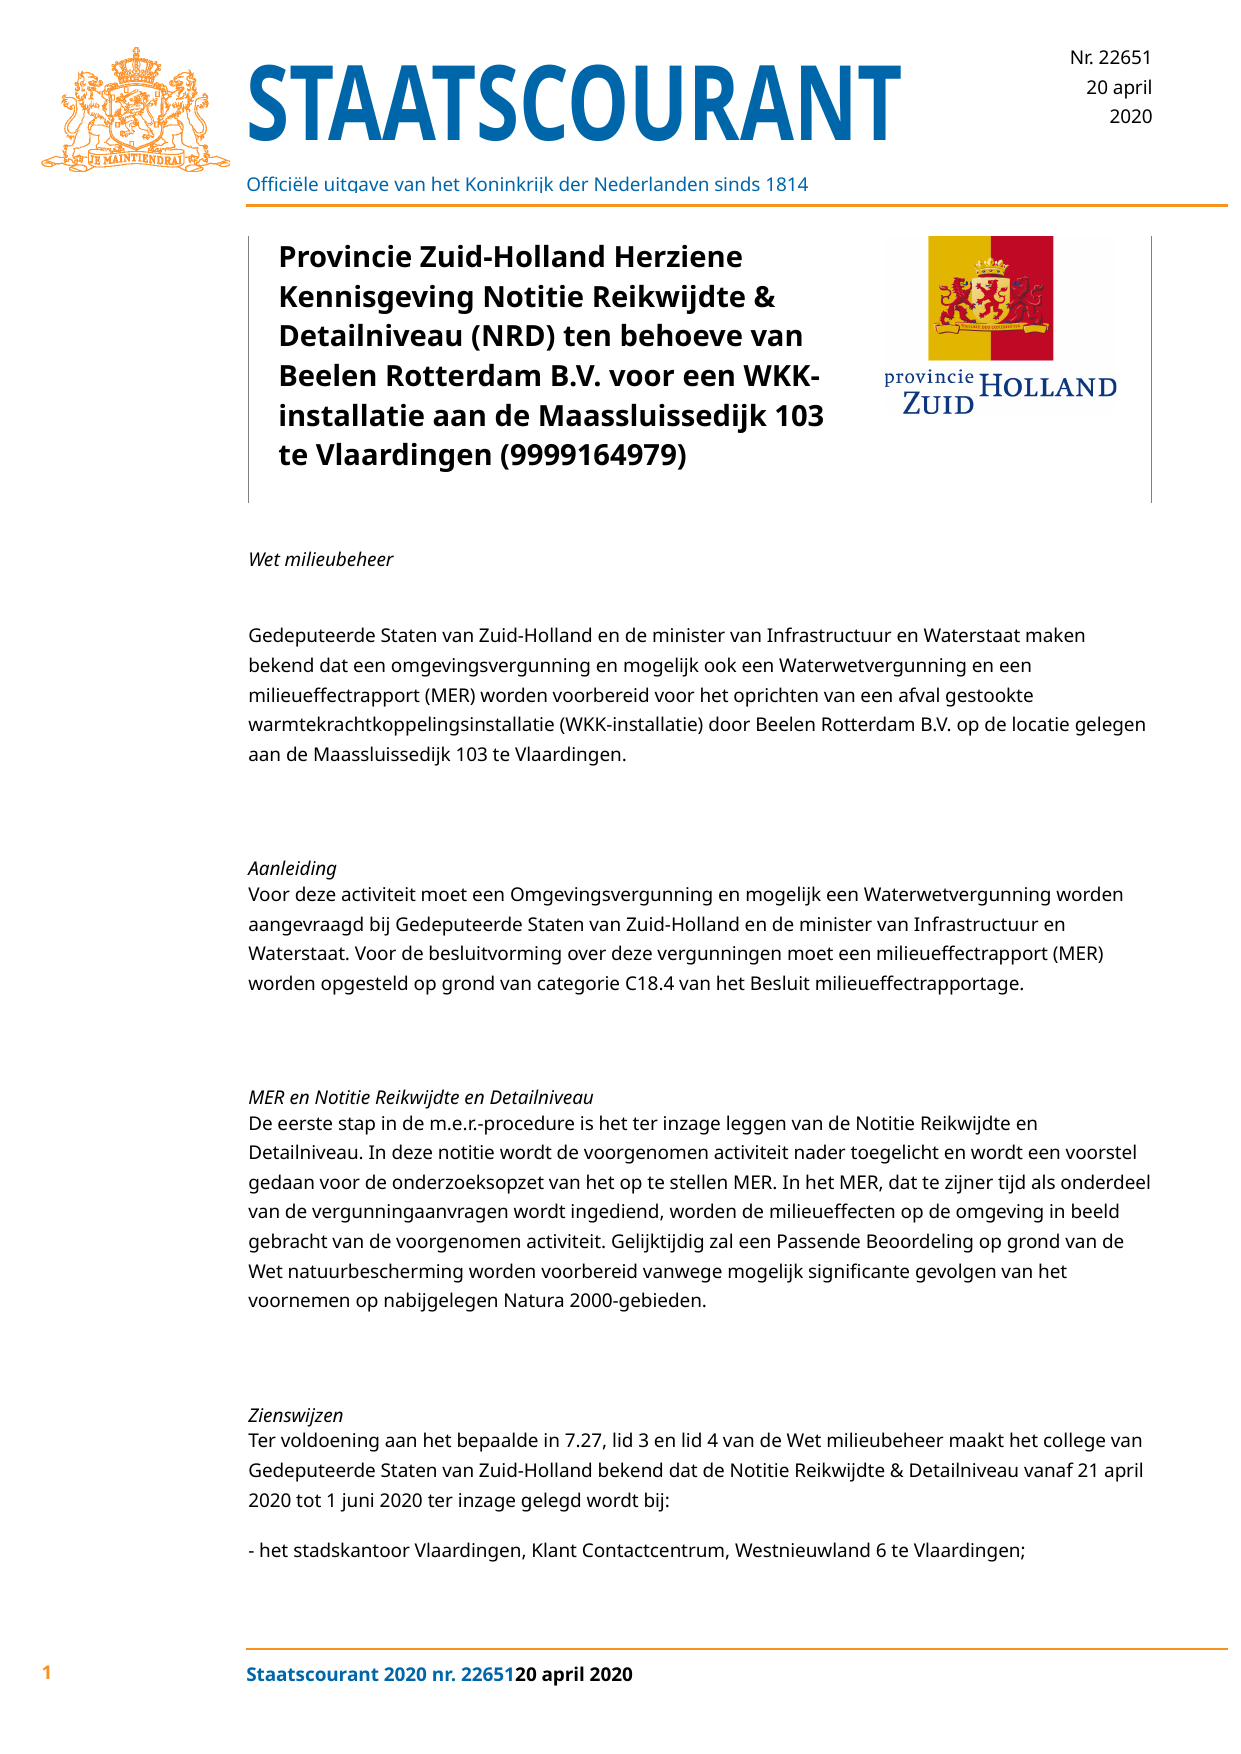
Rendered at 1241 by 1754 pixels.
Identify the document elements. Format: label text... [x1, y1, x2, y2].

table_header [850, 414, 1151, 503]
text MER en Notitie Reikwijdte en Detailniveau [248, 1084, 1152, 1110]
picture [885, 236, 1117, 414]
table_header [850, 236, 885, 413]
text Zienswijzen [248, 1402, 1152, 1428]
table_header Provincie Zuid-Holland Herziene Kennisgeving Notitie Reikwijdte & Detailniveau (NRD) ten behoeve van Beelen Rotterdam B.V. voor een WKK-installatie aan de Maassluissedijk 103 te Vlaardingen (9999164979) [249, 236, 850, 503]
text Wet milieubeheer [248, 547, 1152, 572]
text Gedeputeerde Staten van Zuid-Holland en de minister van Infrastructuur en Waterstaat maken bekend dat een omgevingsvergunning en mogelijk ook een Waterwetvergunning en een milieueffectrapport (MER) worden voorbereid voor het oprichten van een afval gestookte warmtekrachtkoppelingsinstallatie (WKK-installatie) door Beelen Rotterdam B.V. op de locatie gelegen aan de Maassluissedijk 103 te Vlaardingen. [248, 623, 1152, 767]
text Voor deze activiteit moet een Omgevingsvergunning en mogelijk een Waterwetvergunning worden aangevraagd bij Gedeputeerde Staten van Zuid-Holland en de minister van Infrastructuur en Waterstaat. Voor de besluitvorming over deze vergunningen moet een milieueffectrapport (MER) worden opgesteld op grond van categorie C18.4 van het Besluit milieueffectrapportage. [248, 881, 1152, 996]
text Aanleiding [248, 855, 1152, 881]
picture [41, 47, 231, 172]
text Ter voldoening aan het bepaalde in 7.27, lid 3 en lid 4 van de Wet milieubeheer maakt het college van Gedeputeerde Staten van Zuid-Holland bekend dat de Notitie Reikwijdte & Detailniveau vanaf 21 april 2020 tot 1 juni 2020 ter inzage gelegd wordt bij: [248, 1428, 1152, 1512]
text - het stadskantoor Vlaardingen, Klant Contactcentrum, Westnieuwland 6 te Vlaardingen; [248, 1537, 1152, 1563]
table_header [1117, 236, 1151, 413]
text De eerste stap in de m.e.r.-procedure is het ter inzage leggen van de Notitie Reikwijdte en Detailniveau. In deze notitie wordt de voorgenomen activiteit nader toegelicht en wordt een voorstel gedaan voor de onderzoeksopzet van het op te stellen MER. In het MER, dat te zijner tijd als onderdeel van de vergunningaanvragen wordt ingediend, worden de milieueffecten op de omgeving in beeld gebracht van de voorgenomen activiteit. Gelijktijdig zal een Passende Beoordeling op grond van de Wet natuurbescherming worden voorbereid vanwege mogelijk significante gevolgen van het voornemen op nabijgelegen Natura 2000-gebieden. [248, 1110, 1152, 1313]
